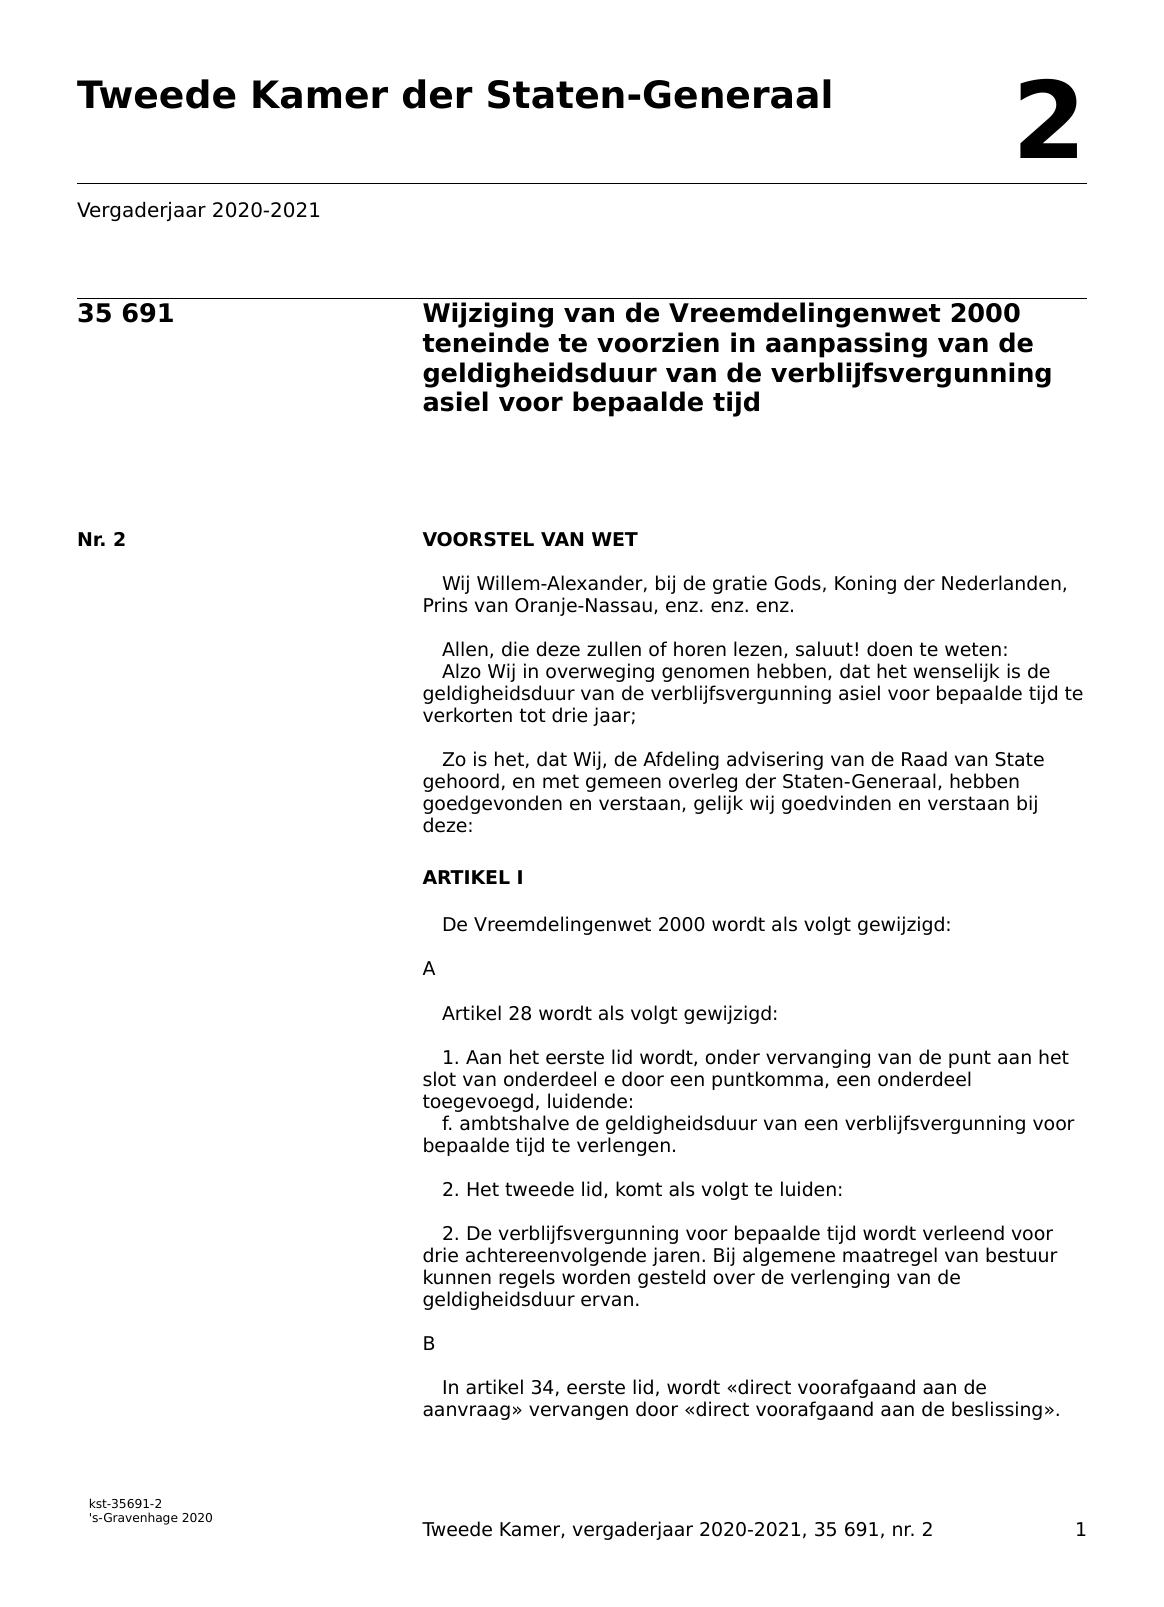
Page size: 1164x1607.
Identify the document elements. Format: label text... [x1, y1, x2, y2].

table_header 2 [886, 59, 1087, 183]
text 1. Aan het eerste lid wordt, onder vervanging van de punt aan het slot van onderdeel e door een puntkomma, een onderdeel toegevoegd, luidende: [422, 1047, 1087, 1112]
table_header Tweede Kamer der Staten-Generaal [77, 59, 886, 183]
text 2. Het tweede lid, komt als volgt te luiden: [422, 1179, 1087, 1201]
table_cell Vergaderjaar 2020-2021 [77, 184, 1087, 298]
text f. ambtshalve de geldigheidsduur van een verblijfsvergunning voor bepaalde tijd te verlengen. [422, 1112, 1087, 1156]
subtitle 35 691 Wijziging van de Vreemdelingenwet 2000 teneinde te voorzien in aanpassing van de geldigheidsduur van de verblijfsvergunning asiel voor bepaalde tijd [77, 299, 1087, 418]
subtitle Nr. 2 VOORSTEL VAN WET [77, 529, 1087, 551]
subtitle ARTIKEL I [422, 867, 1087, 889]
text In artikel 34, eerste lid, wordt «direct voorafgaand aan de aanvraag» vervangen door «direct voorafgaand aan de beslissing». [422, 1377, 1087, 1421]
text B [422, 1333, 1087, 1355]
text Wij Willem-Alexander, bij de gratie Gods, Koning der Nederlanden, Prins van Oranje-Nassau, enz. enz. enz. [422, 573, 1087, 617]
text De Vreemdelingenwet 2000 wordt als volgt gewijzigd: [422, 914, 1087, 936]
text Alzo Wij in overweging genomen hebben, dat het wenselijk is de geldigheidsduur van de verblijfsvergunning asiel voor bepaalde tijd te verkorten tot drie jaar; [422, 661, 1087, 727]
text Artikel 28 wordt als volgt gewijzigd: [422, 1002, 1087, 1024]
text 's-Gravenhage 2020 [88, 1511, 323, 1525]
text A [422, 958, 1087, 980]
text kst-35691-2 [88, 1497, 323, 1511]
text 2. De verblijfsvergunning voor bepaalde tijd wordt verleend voor drie achtereenvolgende jaren. Bij algemene maatregel van bestuur kunnen regels worden gesteld over de verlenging van de geldigheidsduur ervan. [422, 1223, 1087, 1311]
text Allen, die deze zullen of horen lezen, saluut! doen te weten: [422, 639, 1087, 661]
text Zo is het, dat Wij, de Afdeling advisering van de Raad van State gehoord, en met gemeen overleg der Staten-Generaal, hebben goedgevonden en verstaan, gelijk wij goedvinden en verstaan bij deze: [422, 749, 1087, 837]
